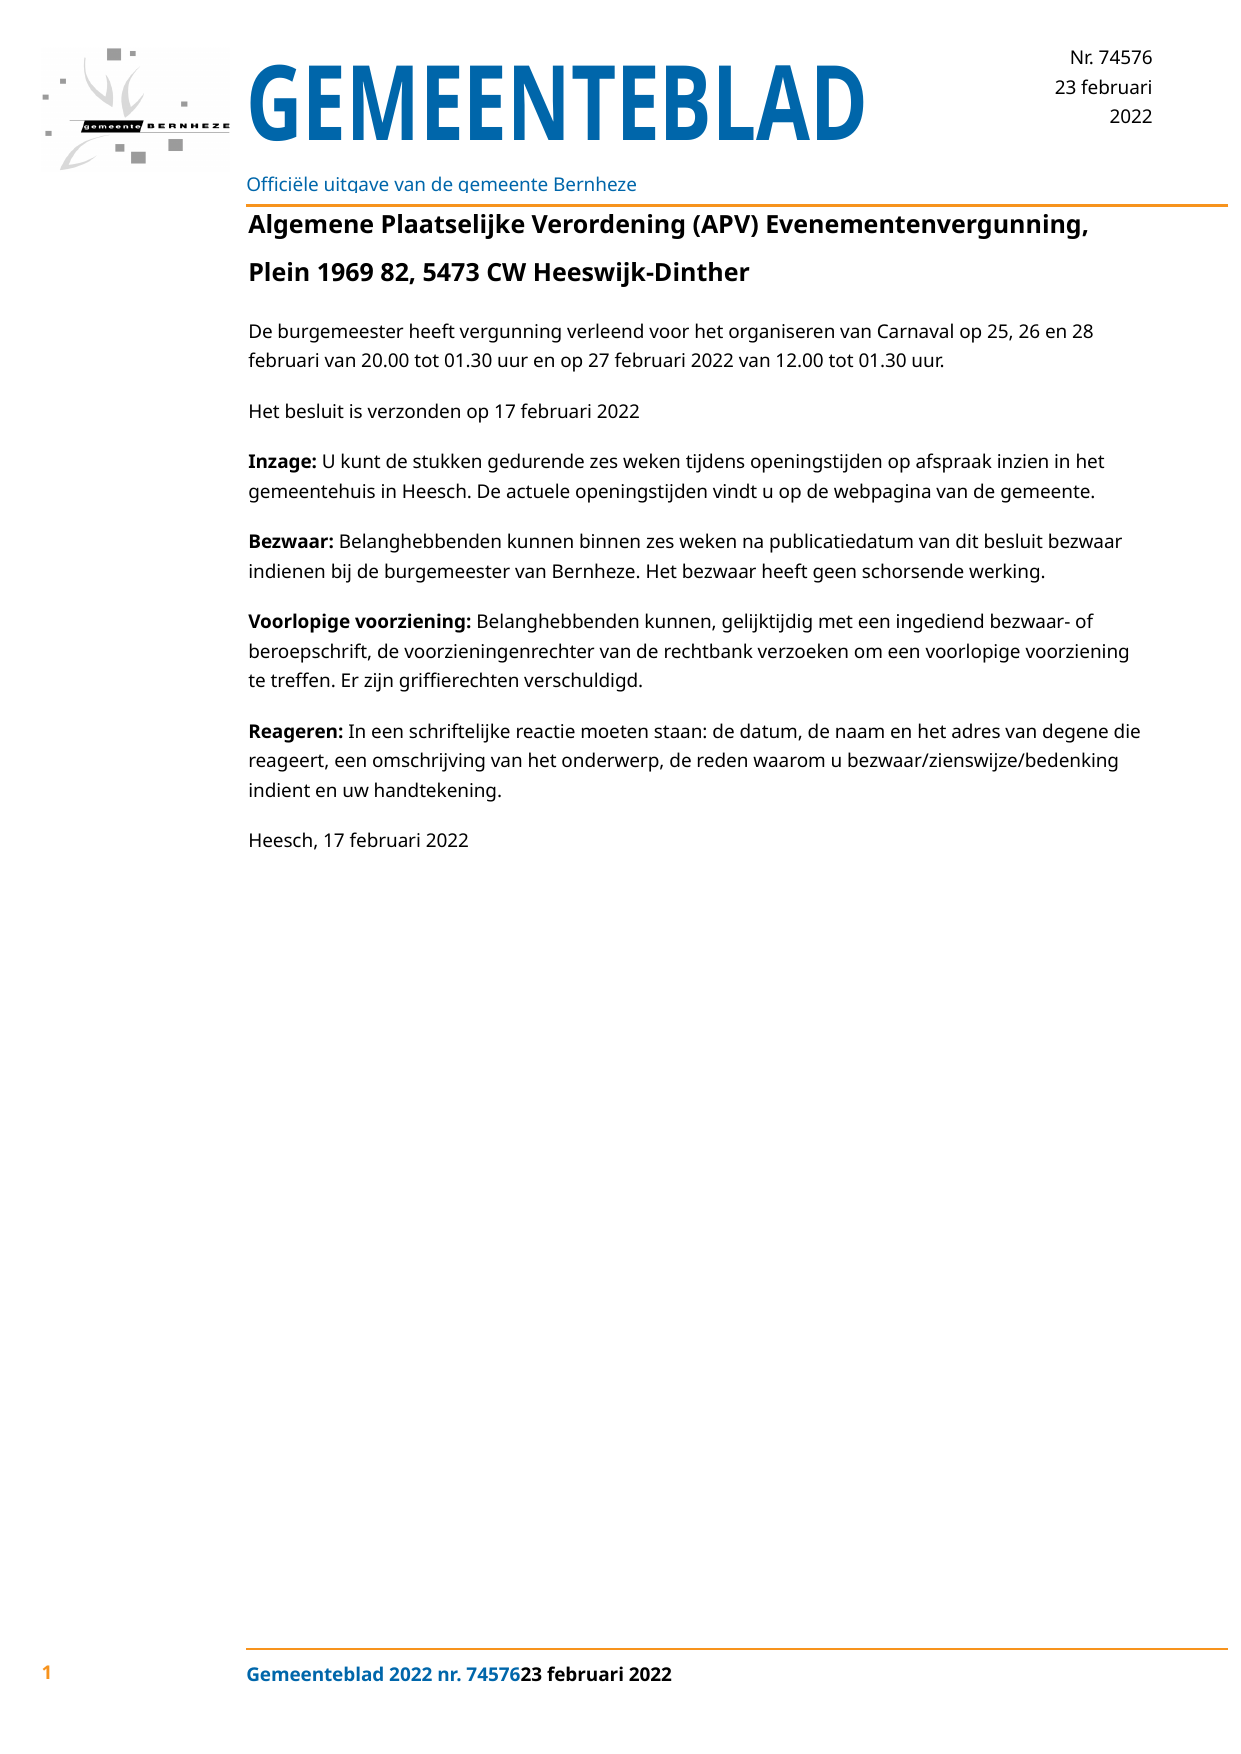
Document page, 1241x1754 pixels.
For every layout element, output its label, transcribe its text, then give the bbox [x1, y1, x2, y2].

text Algemene Plaatselijke Verordening (APV) Evenementenvergunning, Plein 1969 82, 5473 CW Heeswijk-Dinther [248, 207, 1152, 288]
text Het besluit is verzonden op 17 februari 2022 [248, 398, 1152, 424]
text Reageren: In een schriftelijke reactie moeten staan: de datum, de naam en het adres van degene die reageert, een omschrijving van het onderwerp, de reden waarom u bezwaar/zienswijze/bedenking indient en uw handtekening. [248, 718, 1152, 803]
picture [41, 47, 231, 172]
text Inzage: U kunt de stukken gedurende zes weken tijdens openingstijden op afspraak inzien in het gemeentehuis in Heesch. De actuele openingstijden vindt u op de webpagina van de gemeente. [248, 448, 1152, 504]
text Voorlopige voorziening: Belanghebbenden kunnen, gelijktijdig met een ingediend bezwaar- of beroepschrift, de voorzieningenrechter van de rechtbank verzoeken om een voorlopige voorziening te treffen. Er zijn griffierechten verschuldigd. [248, 608, 1152, 693]
text De burgemeester heeft vergunning verleend voor het organiseren van Carnaval op 25, 26 en 28 februari van 20.00 tot 01.30 uur en op 27 februari 2022 van 12.00 tot 01.30 uur. [248, 318, 1152, 373]
text Bezwaar: Belanghebbenden kunnen binnen zes weken na publicatiedatum van dit besluit bezwaar indienen bij de burgemeester van Bernheze. Het bezwaar heeft geen schorsende werking. [248, 528, 1152, 584]
text Heesch, 17 februari 2022 [248, 827, 1152, 853]
